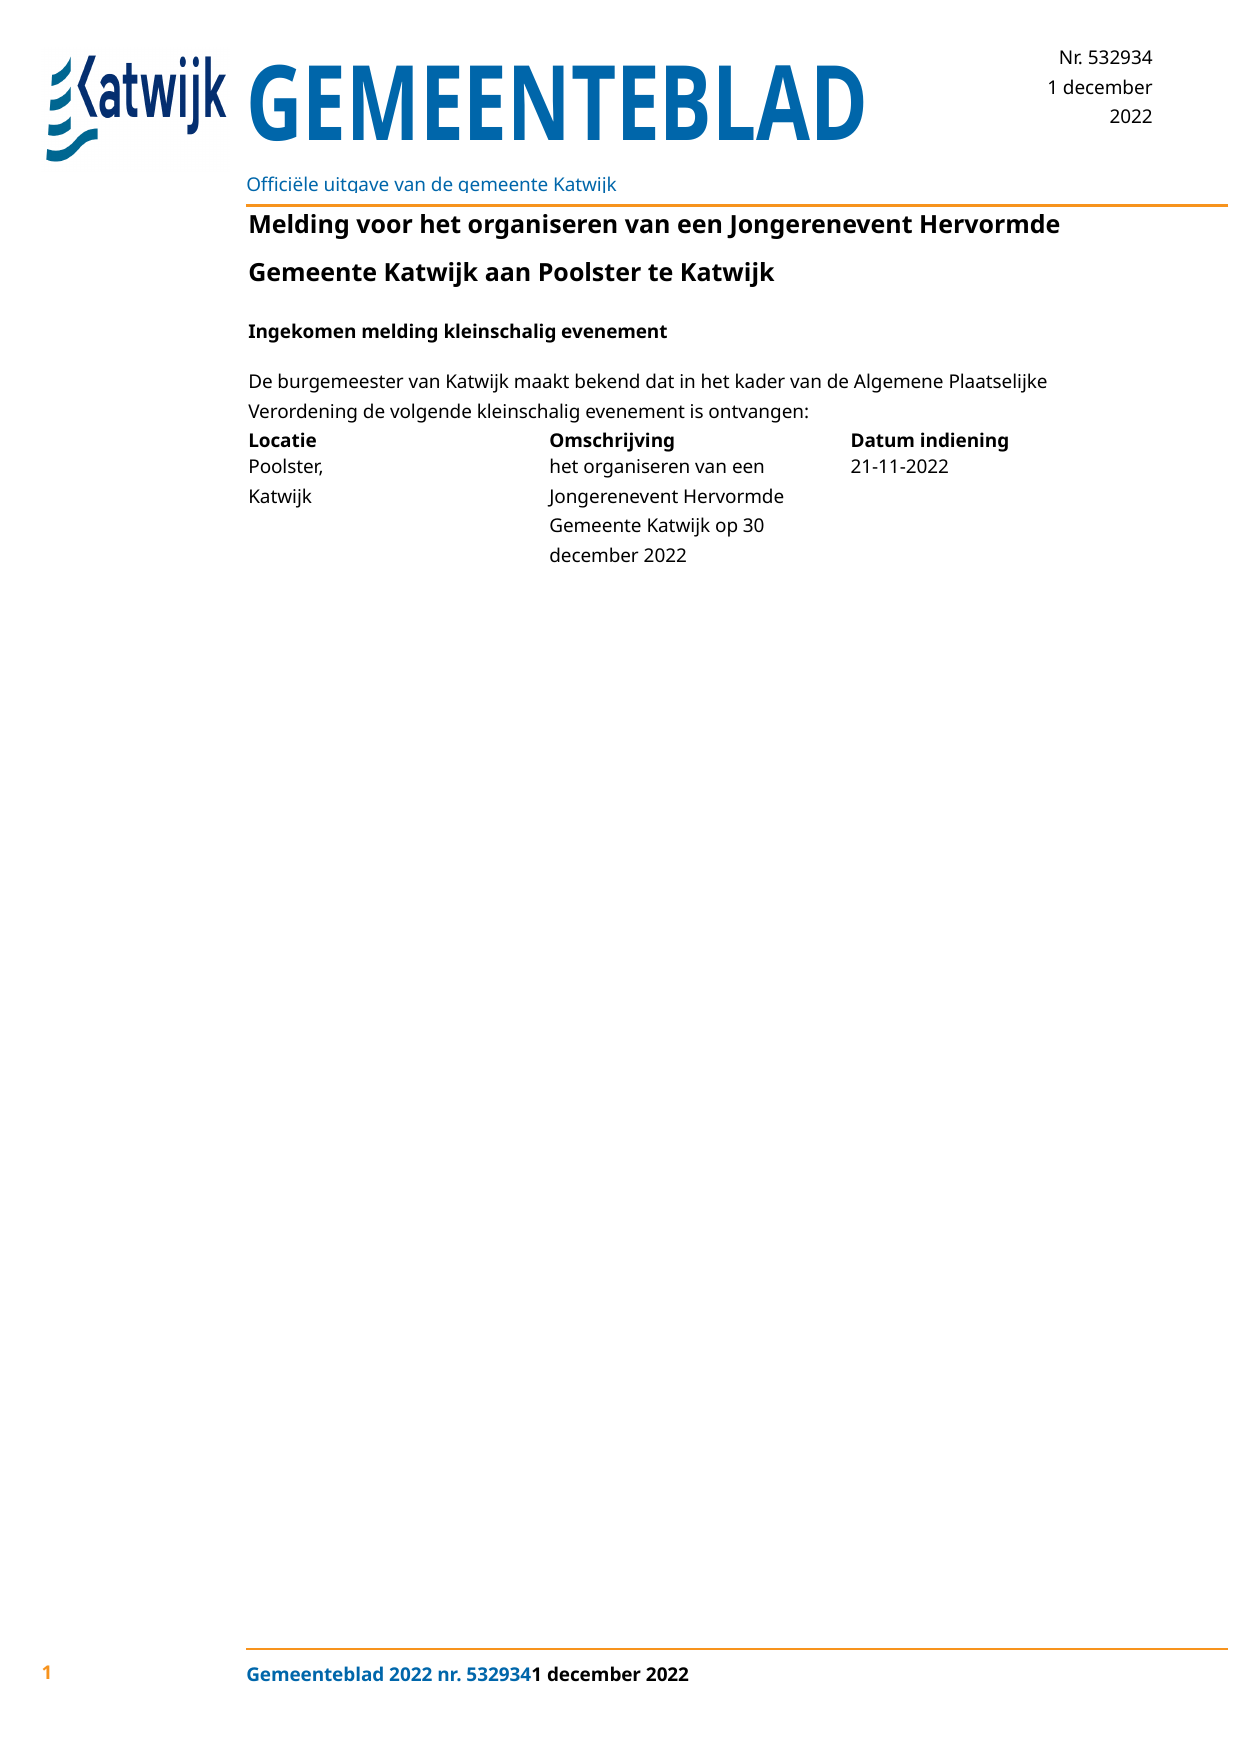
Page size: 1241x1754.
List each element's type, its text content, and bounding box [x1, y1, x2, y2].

text De burgemeester van Katwijk maakt bekend dat in het kader van de Algemene Plaatselijke Verordening de volgende kleinschalig evenement is ontvangen: [248, 368, 1152, 424]
table_header Datum indiening [850, 428, 1152, 453]
table_cell Poolster, Katwijk [248, 453, 549, 568]
table_header Locatie [248, 428, 549, 453]
picture [41, 47, 231, 172]
table_cell het organiseren van een Jongerenevent Hervormde Gemeente Katwijk op 30 december 2022 [549, 453, 850, 568]
text Ingekomen melding kleinschalig evenement [248, 318, 1152, 344]
table_header Omschrijving [549, 428, 850, 453]
text Melding voor het organiseren van een Jongerenevent Hervormde Gemeente Katwijk aan Poolster te Katwijk [248, 207, 1152, 288]
table_cell 21-11-2022 [850, 453, 1152, 568]
